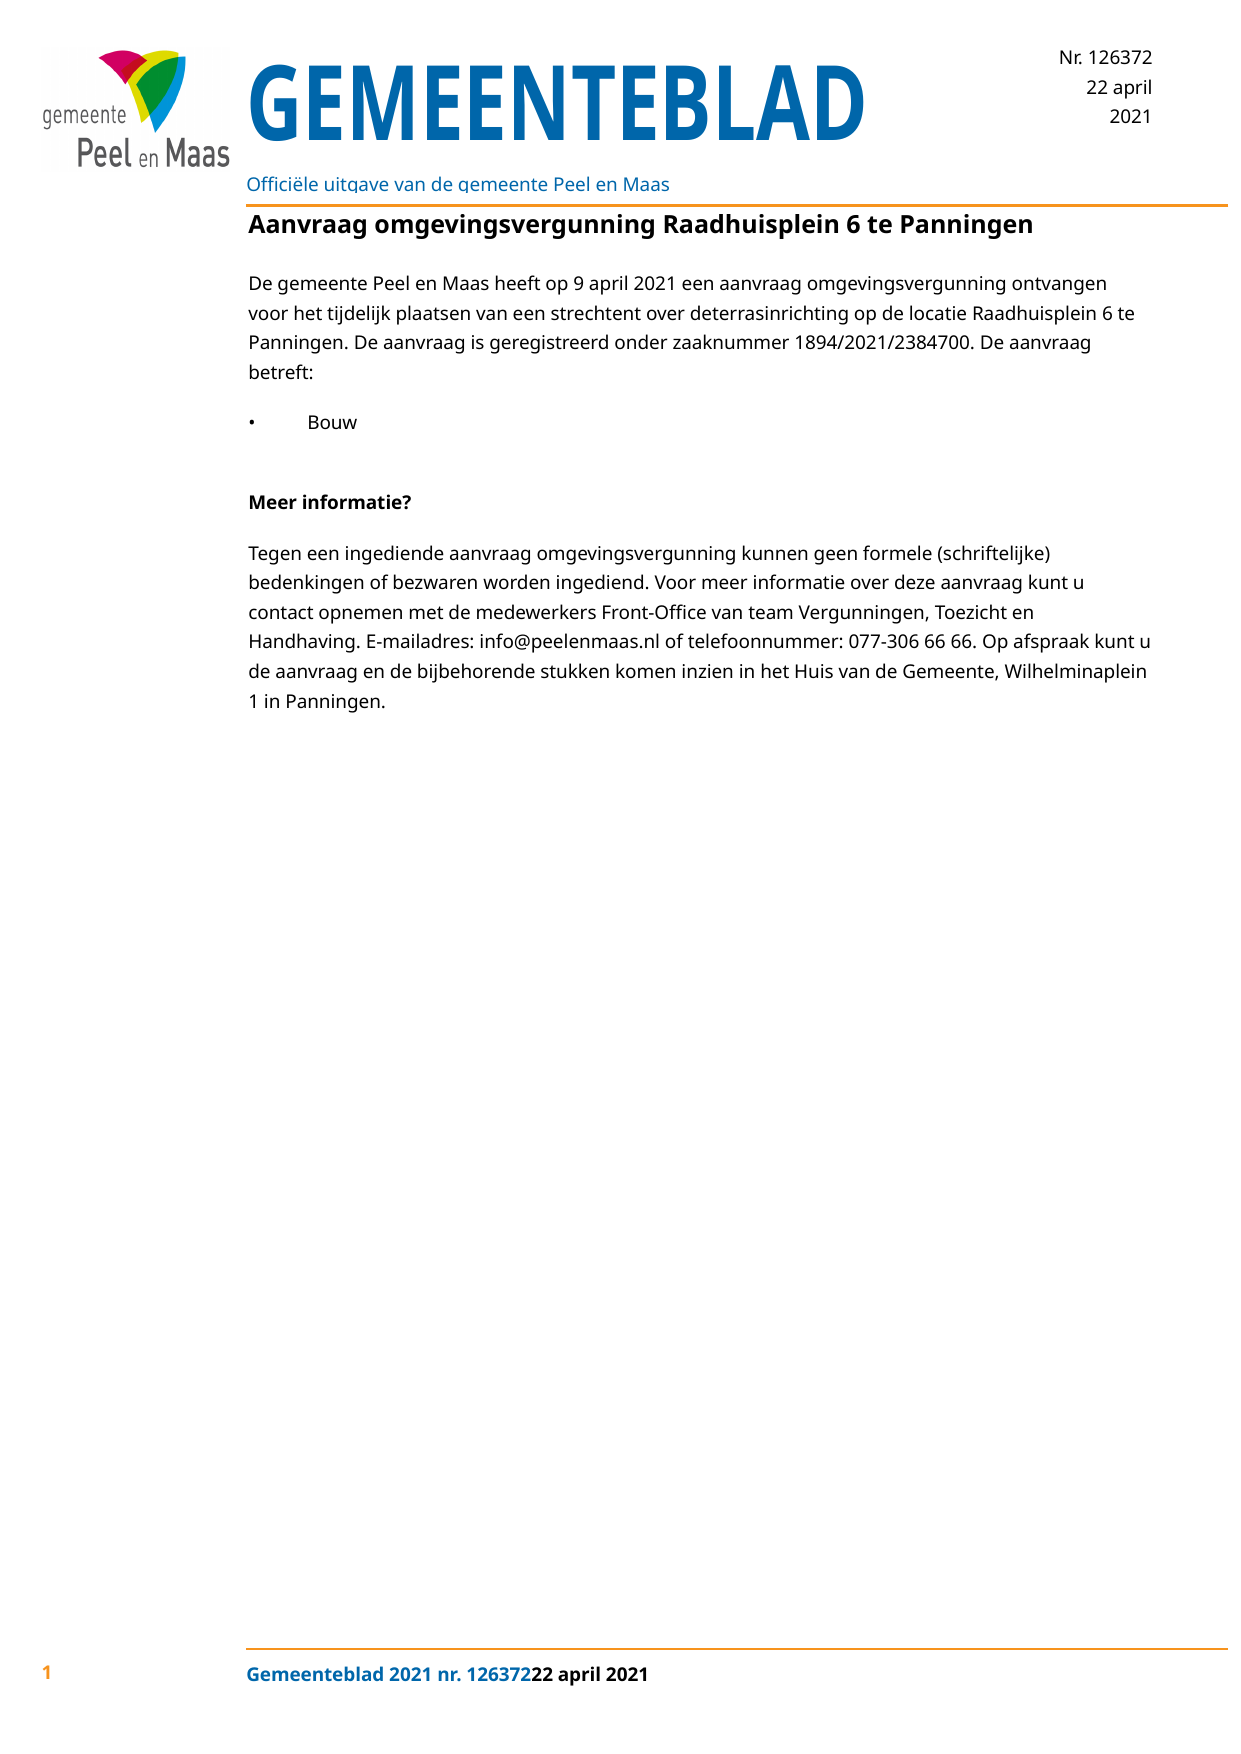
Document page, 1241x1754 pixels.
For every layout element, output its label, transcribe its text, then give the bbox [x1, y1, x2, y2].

text Meer informatie? [248, 489, 1152, 515]
text De gemeente Peel en Maas heeft op 9 april 2021 een aanvraag omgevingsvergunning ontvangen voor het tijdelijk plaatsen van een strechtent over deterrasinrichting op de locatie Raadhuisplein 6 te Panningen. De aanvraag is geregistreerd onder zaaknummer 1894/2021/2384700. De aanvraag betreft: [248, 270, 1152, 385]
picture [41, 47, 231, 172]
text Tegen een ingediende aanvraag omgevingsvergunning kunnen geen formele (schriftelijke) bedenkingen of bezwaren worden ingediend. Voor meer informatie over deze aanvraag kunt u contact opnemen met de medewerkers Front-Office van team Vergunningen, Toezicht en Handhaving. E-mailadres: info@peelenmaas.nl of telefoonnummer: 077-306 66 66. Op afspraak kunt u de aanvraag en de bijbehorende stukken komen inzien in het Huis van de Gemeente, Wilhelminaplein 1 in Panningen. [248, 540, 1152, 713]
text Aanvraag omgevingsvergunning Raadhuisplein 6 te Panningen [248, 207, 1152, 241]
list Bouw [248, 409, 1152, 435]
